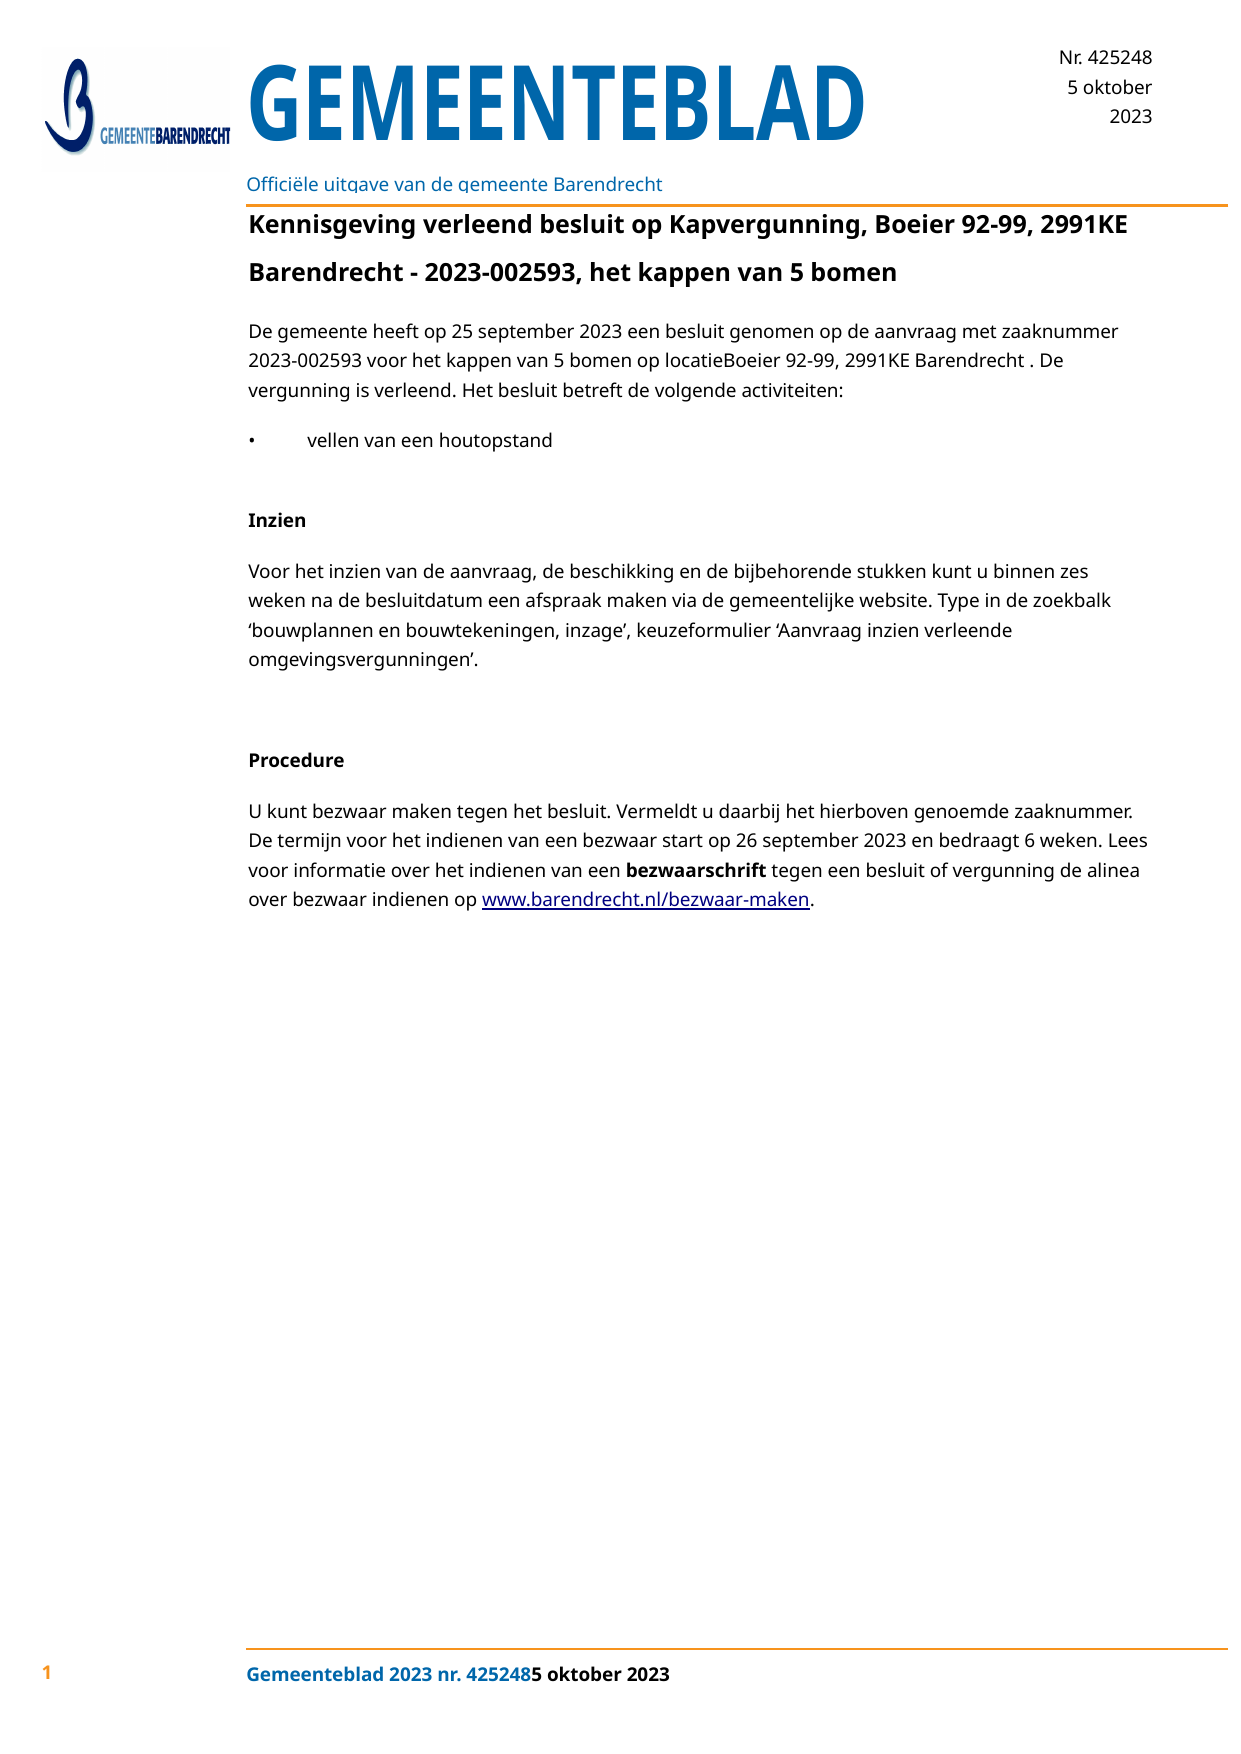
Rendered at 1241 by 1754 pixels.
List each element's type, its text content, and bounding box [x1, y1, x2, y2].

text De gemeente heeft op 25 september 2023 een besluit genomen op de aanvraag met zaaknummer 2023-002593 voor het kappen van 5 bomen op locatieBoeier 92-99, 2991KE Barendrecht . De vergunning is verleend. Het besluit betreft de volgende activiteiten: [248, 318, 1152, 403]
text U kunt bezwaar maken tegen het besluit. Vermeldt u daarbij het hierboven genoemde zaaknummer. De termijn voor het indienen van een bezwaar start op 26 september 2023 en bedraagt 6 weken. Lees voor informatie over het indienen van een bezwaarschrift tegen een besluit of vergunning de alinea over bezwaar indienen op www.barendrecht.nl/bezwaar-maken. [248, 798, 1152, 912]
text Voor het inzien van de aanvraag, de beschikking en de bijbehorende stukken kunt u binnen zes weken na de besluitdatum een afspraak maken via de gemeentelijke website. Type in de zoekbalk ‘bouwplannen en bouwtekeningen, inzage’, keuzeformulier ‘Aanvraag inzien verleende omgevingsvergunningen’. [248, 558, 1152, 672]
picture [41, 47, 231, 172]
list vellen van een houtopstand [248, 427, 1152, 453]
text Inzien [248, 507, 1152, 533]
text Procedure [248, 747, 1152, 773]
text Kennisgeving verleend besluit op Kapvergunning, Boeier 92-99, 2991KE Barendrecht - 2023-002593, het kappen van 5 bomen [248, 207, 1152, 288]
